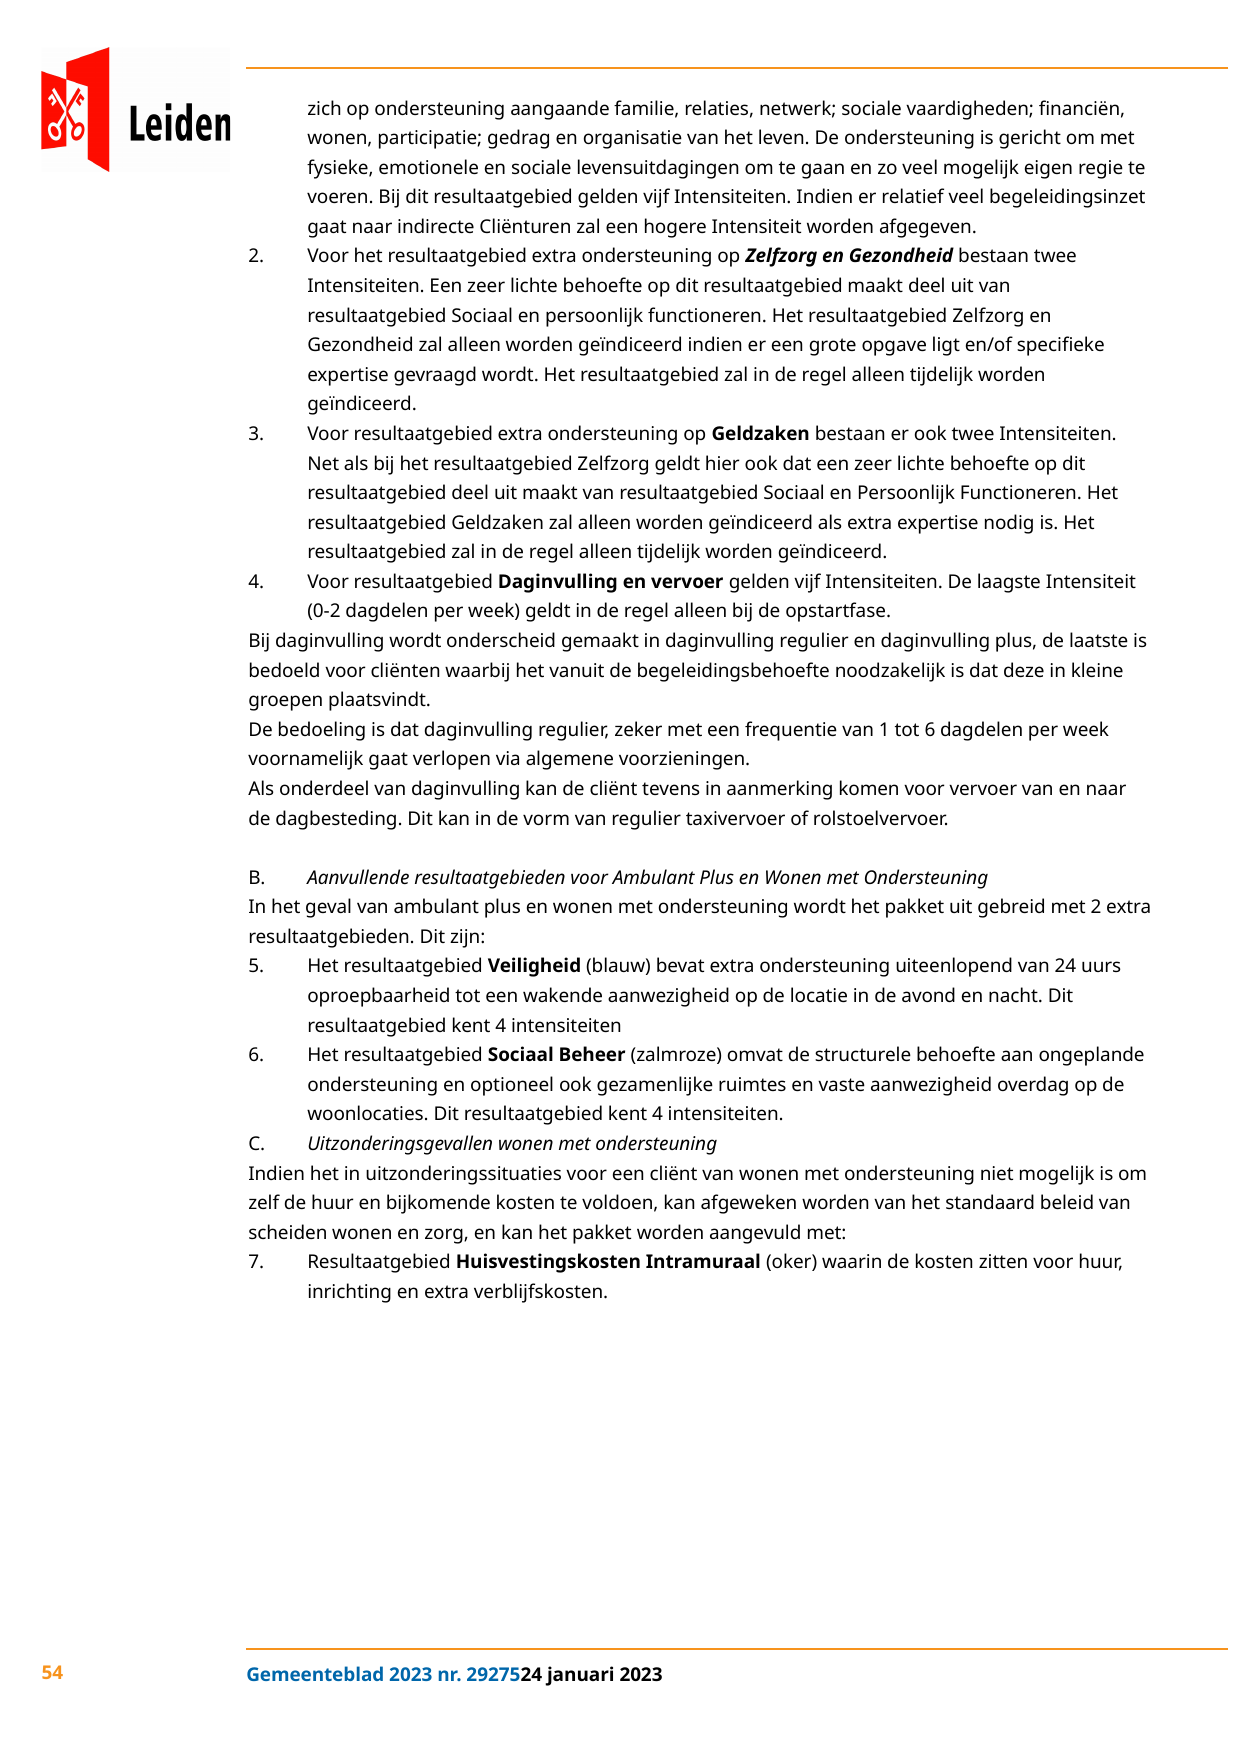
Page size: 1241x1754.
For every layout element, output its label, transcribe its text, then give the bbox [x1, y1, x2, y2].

list Het resultaatgebied Veiligheid (blauw) bevat extra ondersteuning uiteenlopend van 24 uurs oproepbaarheid tot een wakende aanwezigheid op de locatie in de avond en nacht. Dit resultaatgebied kent 4 intensiteiten [248, 953, 1152, 1038]
list Voor resultaatgebied extra ondersteuning op Geldzaken bestaan er ook twee Intensiteiten. Net als bij het resultaatgebied Zelfzorg geldt hier ook dat een zeer lichte behoefte op dit resultaatgebied deel uit maakt van resultaatgebied Sociaal en Persoonlijk Functioneren. Het resultaatgebied Geldzaken zal alleen worden geïndiceerd als extra expertise nodig is. Het resultaatgebied zal in de regel alleen tijdelijk worden geïndiceerd. [248, 420, 1152, 564]
list Resultaatgebied Huisvestingskosten Intramuraal (oker) waarin de kosten zitten voor huur, inrichting en extra verblijfskosten. [248, 1248, 1152, 1304]
text Indien het in uitzonderingssituaties voor een cliënt van wonen met ondersteuning niet mogelijk is om zelf de huur en bijkomende kosten te voldoen, kan afgeweken worden van het standaard beleid van scheiden wonen en zorg, en kan het pakket worden aangevuld met: [248, 1160, 1152, 1245]
text Als onderdeel van daginvulling kan de cliënt tevens in aanmerking komen voor vervoer van en naar de dagbesteding. Dit kan in de vorm van regulier taxivervoer of rolstoelvervoer. [248, 775, 1152, 831]
list Voor resultaatgebied Daginvulling en vervoer gelden vijf Intensiteiten. De laagste Intensiteit (0-2 dagdelen per week) geldt in de regel alleen bij de opstartfase. [248, 568, 1152, 623]
text In het geval van ambulant plus en wonen met ondersteuning wordt het pakket uit gebreid met 2 extra resultaatgebieden. Dit zijn: [248, 893, 1152, 949]
picture [41, 47, 231, 172]
list Aanvullende resultaatgebieden voor Ambulant Plus en Wonen met Ondersteuning [248, 864, 1152, 890]
list Voor het resultaatgebied extra ondersteuning op Zelfzorg en Gezondheid bestaan twee Intensiteiten. Een zeer lichte behoefte op dit resultaatgebied maakt deel uit van resultaatgebied Sociaal en persoonlijk functioneren. Het resultaatgebied Zelfzorg en Gezondheid zal alleen worden geïndiceerd indien er een grote opgave ligt en/of specifieke expertise gevraagd wordt. Het resultaatgebied zal in de regel alleen tijdelijk worden geïndiceerd. [248, 243, 1152, 416]
text Bij daginvulling wordt onderscheid gemaakt in daginvulling regulier en daginvulling plus, de laatste is bedoeld voor cliënten waarbij het vanuit de begeleidingsbehoefte noodzakelijk is dat deze in kleine groepen plaatsvindt. [248, 627, 1152, 712]
list Uitzonderingsgevallen wonen met ondersteuning [248, 1130, 1152, 1156]
list zich op ondersteuning aangaande familie, relaties, netwerk; sociale vaardigheden; financiën, wonen, participatie; gedrag en organisatie van het leven. De ondersteuning is gericht om met fysieke, emotionele en sociale levensuitdagingen om te gaan en zo veel mogelijk eigen regie te voeren. Bij dit resultaatgebied gelden vijf Intensiteiten. Indien er relatief veel begeleidingsinzet gaat naar indirecte Cliënturen zal een hogere Intensiteit worden afgegeven. [248, 95, 1152, 239]
text De bedoeling is dat daginvulling regulier, zeker met een frequentie van 1 tot 6 dagdelen per week voornamelijk gaat verlopen via algemene voorzieningen. [248, 716, 1152, 771]
list Het resultaatgebied Sociaal Beheer (zalmroze) omvat de structurele behoefte aan ongeplande ondersteuning en optioneel ook gezamenlijke ruimtes en vaste aanwezigheid overdag op de woonlocaties. Dit resultaatgebied kent 4 intensiteiten. [248, 1041, 1152, 1126]
